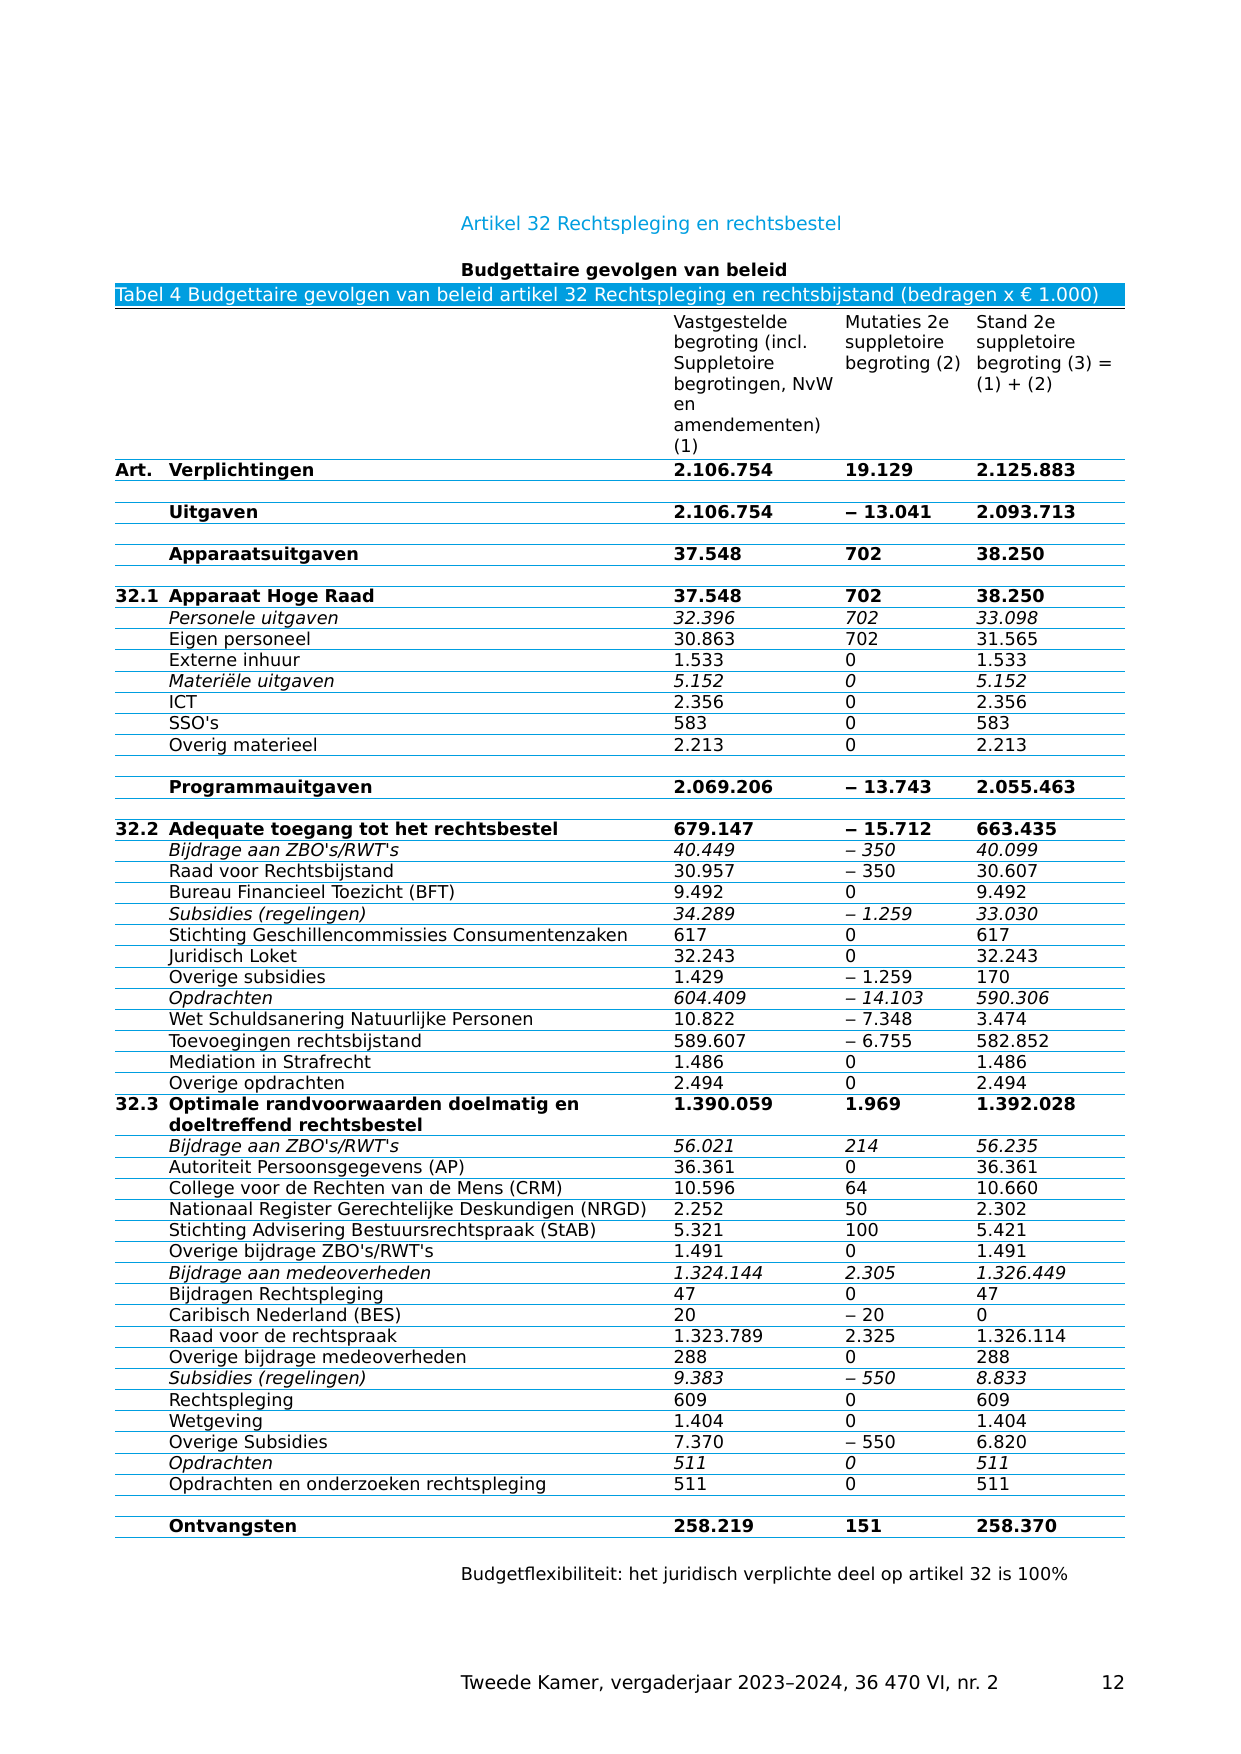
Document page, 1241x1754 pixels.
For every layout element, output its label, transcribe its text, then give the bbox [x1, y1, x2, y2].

table_cell Mediation in Strafrecht [166, 1052, 670, 1072]
table_cell [166, 309, 670, 459]
table_cell Opdrachten [166, 1454, 670, 1473]
table_cell Externe inhuur [166, 650, 670, 671]
table_cell [115, 925, 166, 945]
table_cell 702 [842, 629, 973, 649]
table_cell 20 [670, 1305, 842, 1326]
table_cell [115, 714, 166, 734]
table_cell 0 [842, 1158, 973, 1177]
table_cell 679.147 [670, 820, 842, 840]
table_cell Rechtspleging [166, 1390, 670, 1410]
table_cell 2.302 [973, 1200, 1125, 1220]
table_cell [166, 799, 670, 818]
table_cell 9.492 [973, 883, 1125, 903]
table_cell [115, 841, 166, 861]
table_cell [115, 1475, 166, 1495]
table_cell 38.250 [973, 587, 1125, 607]
table_cell [115, 756, 166, 776]
table_cell 1.324.144 [670, 1263, 842, 1283]
table_cell [115, 777, 166, 797]
table_cell ‒ 15.712 [842, 820, 973, 840]
table_cell [115, 883, 166, 903]
table_cell [973, 524, 1125, 544]
table_cell 38.250 [973, 545, 1125, 565]
table_cell 170 [973, 968, 1125, 988]
table_cell [842, 1496, 973, 1516]
table_cell [166, 481, 670, 501]
table_cell Wet Schuldsanering Natuurlijke Personen [166, 1010, 670, 1030]
table_cell 0 [842, 693, 973, 713]
table_cell 37.548 [670, 545, 842, 565]
table_cell 2.106.754 [670, 460, 842, 480]
table_cell 1.404 [670, 1411, 842, 1431]
table_cell [115, 608, 166, 628]
table_cell Programmauitgaven [166, 777, 670, 797]
table_cell Wetgeving [166, 1411, 670, 1431]
table_cell [115, 566, 166, 586]
table_cell ‒ 20 [842, 1305, 973, 1326]
table_cell 214 [842, 1136, 973, 1156]
table_cell 32.2 [115, 820, 166, 840]
table_cell 2.093.713 [973, 503, 1125, 522]
table_cell 47 [670, 1284, 842, 1304]
table_cell 1.491 [670, 1242, 842, 1262]
table_cell [115, 309, 166, 459]
table_cell [115, 1432, 166, 1452]
table_cell 56.021 [670, 1136, 842, 1156]
table_cell [115, 1327, 166, 1347]
table_cell ‒ 7.348 [842, 1010, 973, 1030]
table_cell Overige bijdrage ZBO's/RWT's [166, 1242, 670, 1262]
table_cell [115, 1200, 166, 1220]
table_cell [973, 566, 1125, 586]
table_cell [115, 946, 166, 967]
table_cell Stand 2e suppletoire begroting (3) = (1) + (2) [973, 309, 1125, 459]
table_cell 1.326.449 [973, 1263, 1125, 1283]
table_cell 37.548 [670, 587, 842, 607]
table_cell 589.607 [670, 1031, 842, 1051]
table_cell 2.305 [842, 1263, 973, 1283]
table_cell [670, 481, 842, 501]
table_cell [115, 1052, 166, 1072]
table_cell [166, 1496, 670, 1516]
table_cell 50 [842, 1200, 973, 1220]
table_cell 9.492 [670, 883, 842, 903]
table_cell [166, 524, 670, 544]
table_cell 1.486 [973, 1052, 1125, 1072]
table_cell 702 [842, 608, 973, 628]
table_cell 1.390.059 [670, 1095, 842, 1135]
table_cell 0 [842, 1454, 973, 1473]
table_cell 511 [973, 1475, 1125, 1495]
table_cell 40.449 [670, 841, 842, 861]
table_cell 2.494 [973, 1073, 1125, 1093]
table_cell [115, 968, 166, 988]
text Budgettaire gevolgen van beleid [461, 258, 1125, 281]
table_cell 1.533 [670, 650, 842, 671]
table_cell SSO's [166, 714, 670, 734]
table_cell 288 [973, 1348, 1125, 1368]
table_cell Juridisch Loket [166, 946, 670, 967]
table_cell [115, 503, 166, 522]
table_cell Personele uitgaven [166, 608, 670, 628]
title Artikel 32 Rechtspleging en rechtsbestel [461, 213, 1125, 235]
table_cell 0 [842, 650, 973, 671]
table_cell 6.820 [973, 1432, 1125, 1452]
table_cell 702 [842, 587, 973, 607]
table_cell 0 [842, 1390, 973, 1410]
table_cell College voor de Rechten van de Mens (CRM) [166, 1179, 670, 1199]
table_cell Overig materieel [166, 735, 670, 755]
table_cell Raad voor Rechtsbijstand [166, 862, 670, 882]
table_cell ‒ 13.743 [842, 777, 973, 797]
table_cell Bijdrage aan ZBO's/RWT's [166, 841, 670, 861]
table_cell 0 [842, 883, 973, 903]
table_cell 1.969 [842, 1095, 973, 1135]
table_cell 64 [842, 1179, 973, 1199]
table_cell 0 [842, 946, 973, 967]
table_cell 100 [842, 1221, 973, 1241]
table_cell Verplichtingen [166, 460, 670, 480]
table_cell 582.852 [973, 1031, 1125, 1051]
table_cell Subsidies (regelingen) [166, 904, 670, 924]
table_cell 511 [670, 1475, 842, 1495]
table_cell Bijdrage aan ZBO's/RWT's [166, 1136, 670, 1156]
table_cell [115, 524, 166, 544]
table_cell 2.213 [973, 735, 1125, 755]
table_cell Opdrachten [166, 989, 670, 1009]
table_cell 0 [842, 714, 973, 734]
table_cell [115, 1136, 166, 1156]
table_cell 34.289 [670, 904, 842, 924]
table_cell 583 [670, 714, 842, 734]
table_cell Apparaatsuitgaven [166, 545, 670, 565]
table_cell 31.565 [973, 629, 1125, 649]
table_cell Uitgaven [166, 503, 670, 522]
table_cell 702 [842, 545, 973, 565]
text Budgetflexibiliteit: het juridisch verplichte deel op artikel 32 is 100% [461, 1562, 1125, 1585]
table_cell Stichting Advisering Bestuursrechtspraak (StAB) [166, 1221, 670, 1241]
table_cell 8.833 [973, 1369, 1125, 1389]
table_cell 30.607 [973, 862, 1125, 882]
table_cell 1.533 [973, 650, 1125, 671]
table_cell 0 [842, 1348, 973, 1368]
table_cell 258.370 [973, 1517, 1125, 1537]
table_cell 30.957 [670, 862, 842, 882]
table_cell 1.486 [670, 1052, 842, 1072]
table_cell 7.370 [670, 1432, 842, 1452]
table_cell [166, 566, 670, 586]
table_cell 10.660 [973, 1179, 1125, 1199]
table_cell Toevoegingen rechtsbijstand [166, 1031, 670, 1051]
table_cell [670, 1496, 842, 1516]
table_cell Overige Subsidies [166, 1432, 670, 1452]
table_cell [115, 1284, 166, 1304]
table_cell [115, 1242, 166, 1262]
table_cell 609 [973, 1390, 1125, 1410]
table_cell 0 [842, 1475, 973, 1495]
table_cell 511 [973, 1454, 1125, 1473]
table_cell 32.396 [670, 608, 842, 628]
table_cell 0 [842, 735, 973, 755]
table_cell [670, 799, 842, 818]
table_cell [115, 693, 166, 713]
table_cell 2.055.463 [973, 777, 1125, 797]
table_cell ‒ 550 [842, 1369, 973, 1389]
table_cell ‒ 550 [842, 1432, 973, 1452]
table_cell 33.030 [973, 904, 1125, 924]
table_cell [115, 1158, 166, 1177]
table_cell 2.106.754 [670, 503, 842, 522]
table_cell [973, 481, 1125, 501]
table_cell Art. [115, 460, 166, 480]
table_cell 0 [842, 1052, 973, 1072]
table_cell 604.409 [670, 989, 842, 1009]
table_cell [166, 756, 670, 776]
table_cell [115, 1263, 166, 1283]
table_cell [115, 1369, 166, 1389]
table_cell [115, 650, 166, 671]
table_cell [115, 1454, 166, 1473]
table_cell 617 [973, 925, 1125, 945]
table_cell [115, 1031, 166, 1051]
table_cell 2.252 [670, 1200, 842, 1220]
table_cell 5.421 [973, 1221, 1125, 1241]
table_cell Materiële uitgaven [166, 672, 670, 692]
table_cell 32.1 [115, 587, 166, 607]
table_cell Overige subsidies [166, 968, 670, 988]
table_cell [115, 1305, 166, 1326]
table_cell Nationaal Register Gerechtelijke Deskundigen (NRGD) [166, 1200, 670, 1220]
table_cell [115, 989, 166, 1009]
table_cell 36.361 [973, 1158, 1125, 1177]
table_cell 1.429 [670, 968, 842, 988]
table_cell ‒ 1.259 [842, 968, 973, 988]
table_cell 583 [973, 714, 1125, 734]
table_cell 1.326.114 [973, 1327, 1125, 1347]
table_cell [115, 1496, 166, 1516]
table_cell Bureau Financieel Toezicht (BFT) [166, 883, 670, 903]
table_cell Apparaat Hoge Raad [166, 587, 670, 607]
table_cell [115, 799, 166, 818]
table_cell 511 [670, 1454, 842, 1473]
table_cell 32.243 [670, 946, 842, 967]
table_cell [973, 756, 1125, 776]
table_cell 258.219 [670, 1517, 842, 1537]
table_cell 1.491 [973, 1242, 1125, 1262]
table_cell [115, 862, 166, 882]
table_cell Autoriteit Persoonsgegevens (AP) [166, 1158, 670, 1177]
table_cell 9.383 [670, 1369, 842, 1389]
table_cell 5.152 [670, 672, 842, 692]
table_cell 0 [842, 672, 973, 692]
table_cell [842, 566, 973, 586]
table_cell [670, 756, 842, 776]
table_cell [973, 1496, 1125, 1516]
table_cell 2.356 [670, 693, 842, 713]
table_cell [115, 481, 166, 501]
table_cell 56.235 [973, 1136, 1125, 1156]
table_cell ‒ 6.755 [842, 1031, 973, 1051]
table_cell 1.404 [973, 1411, 1125, 1431]
table_cell Caribisch Nederland (BES) [166, 1305, 670, 1326]
table_cell ‒ 350 [842, 862, 973, 882]
table_cell Optimale randvoorwaarden doelmatig en doeltreffend rechtsbestel [166, 1095, 670, 1135]
table_cell 32.243 [973, 946, 1125, 967]
table_cell 2.494 [670, 1073, 842, 1093]
table_cell 617 [670, 925, 842, 945]
table_cell Mutaties 2e suppletoire begroting (2) [842, 309, 973, 459]
table_cell 33.098 [973, 608, 1125, 628]
table_cell [973, 799, 1125, 818]
table_cell [115, 904, 166, 924]
table_cell Stichting Geschillencommissies Consumentenzaken [166, 925, 670, 945]
table_cell [115, 1517, 166, 1537]
table_cell [115, 1179, 166, 1199]
table_cell [115, 1348, 166, 1368]
table_cell 47 [973, 1284, 1125, 1304]
table_cell [842, 524, 973, 544]
table_cell [115, 1073, 166, 1093]
table_cell 0 [842, 1073, 973, 1093]
table_cell 288 [670, 1348, 842, 1368]
table_cell 590.306 [973, 989, 1125, 1009]
table_cell 0 [973, 1305, 1125, 1326]
table_cell ‒ 1.259 [842, 904, 973, 924]
table_cell [115, 1221, 166, 1241]
table_cell 2.325 [842, 1327, 973, 1347]
table_cell ‒ 14.103 [842, 989, 973, 1009]
table_cell Opdrachten en onderzoeken rechtspleging [166, 1475, 670, 1495]
table_cell 10.822 [670, 1010, 842, 1030]
table_cell [115, 1390, 166, 1410]
table_cell 151 [842, 1517, 973, 1537]
table_cell 5.152 [973, 672, 1125, 692]
table_cell [670, 524, 842, 544]
table_cell ‒ 13.041 [842, 503, 973, 522]
table_cell [842, 481, 973, 501]
table_cell 2.356 [973, 693, 1125, 713]
table_cell 10.596 [670, 1179, 842, 1199]
table_cell 30.863 [670, 629, 842, 649]
table_cell [842, 799, 973, 818]
table_cell Overige bijdrage medeoverheden [166, 1348, 670, 1368]
table_cell [115, 672, 166, 692]
table_cell 609 [670, 1390, 842, 1410]
table_cell 36.361 [670, 1158, 842, 1177]
table_cell 663.435 [973, 820, 1125, 840]
table_cell Adequate toegang tot het rechtsbestel [166, 820, 670, 840]
table_cell 0 [842, 1284, 973, 1304]
table_cell Overige opdrachten [166, 1073, 670, 1093]
table_cell Eigen personeel [166, 629, 670, 649]
table_cell 2.069.206 [670, 777, 842, 797]
table_cell 32.3 [115, 1095, 166, 1135]
table_cell Raad voor de rechtspraak [166, 1327, 670, 1347]
table_cell Bijdrage aan medeoverheden [166, 1263, 670, 1283]
table_cell 0 [842, 925, 973, 945]
table_cell Ontvangsten [166, 1517, 670, 1537]
table_cell [115, 629, 166, 649]
table_cell 3.474 [973, 1010, 1125, 1030]
table_cell [115, 1010, 166, 1030]
table_cell 1.392.028 [973, 1095, 1125, 1135]
table_cell 2.125.883 [973, 460, 1125, 480]
table_cell 2.213 [670, 735, 842, 755]
table_cell 40.099 [973, 841, 1125, 861]
table_cell 0 [842, 1242, 973, 1262]
table_cell Subsidies (regelingen) [166, 1369, 670, 1389]
table_cell ICT [166, 693, 670, 713]
table_cell [115, 545, 166, 565]
table_cell [115, 1411, 166, 1431]
table_cell 1.323.789 [670, 1327, 842, 1347]
table_cell [670, 566, 842, 586]
table_cell Bijdragen Rechtspleging [166, 1284, 670, 1304]
table_cell [115, 735, 166, 755]
table_cell 0 [842, 1411, 973, 1431]
table_cell ‒ 350 [842, 841, 973, 861]
table_cell Vastgestelde begroting (incl. Suppletoire begrotingen, NvW en amendementen) (1) [670, 309, 842, 459]
table_cell 19.129 [842, 460, 973, 480]
table_cell [842, 756, 973, 776]
table_cell 5.321 [670, 1221, 842, 1241]
